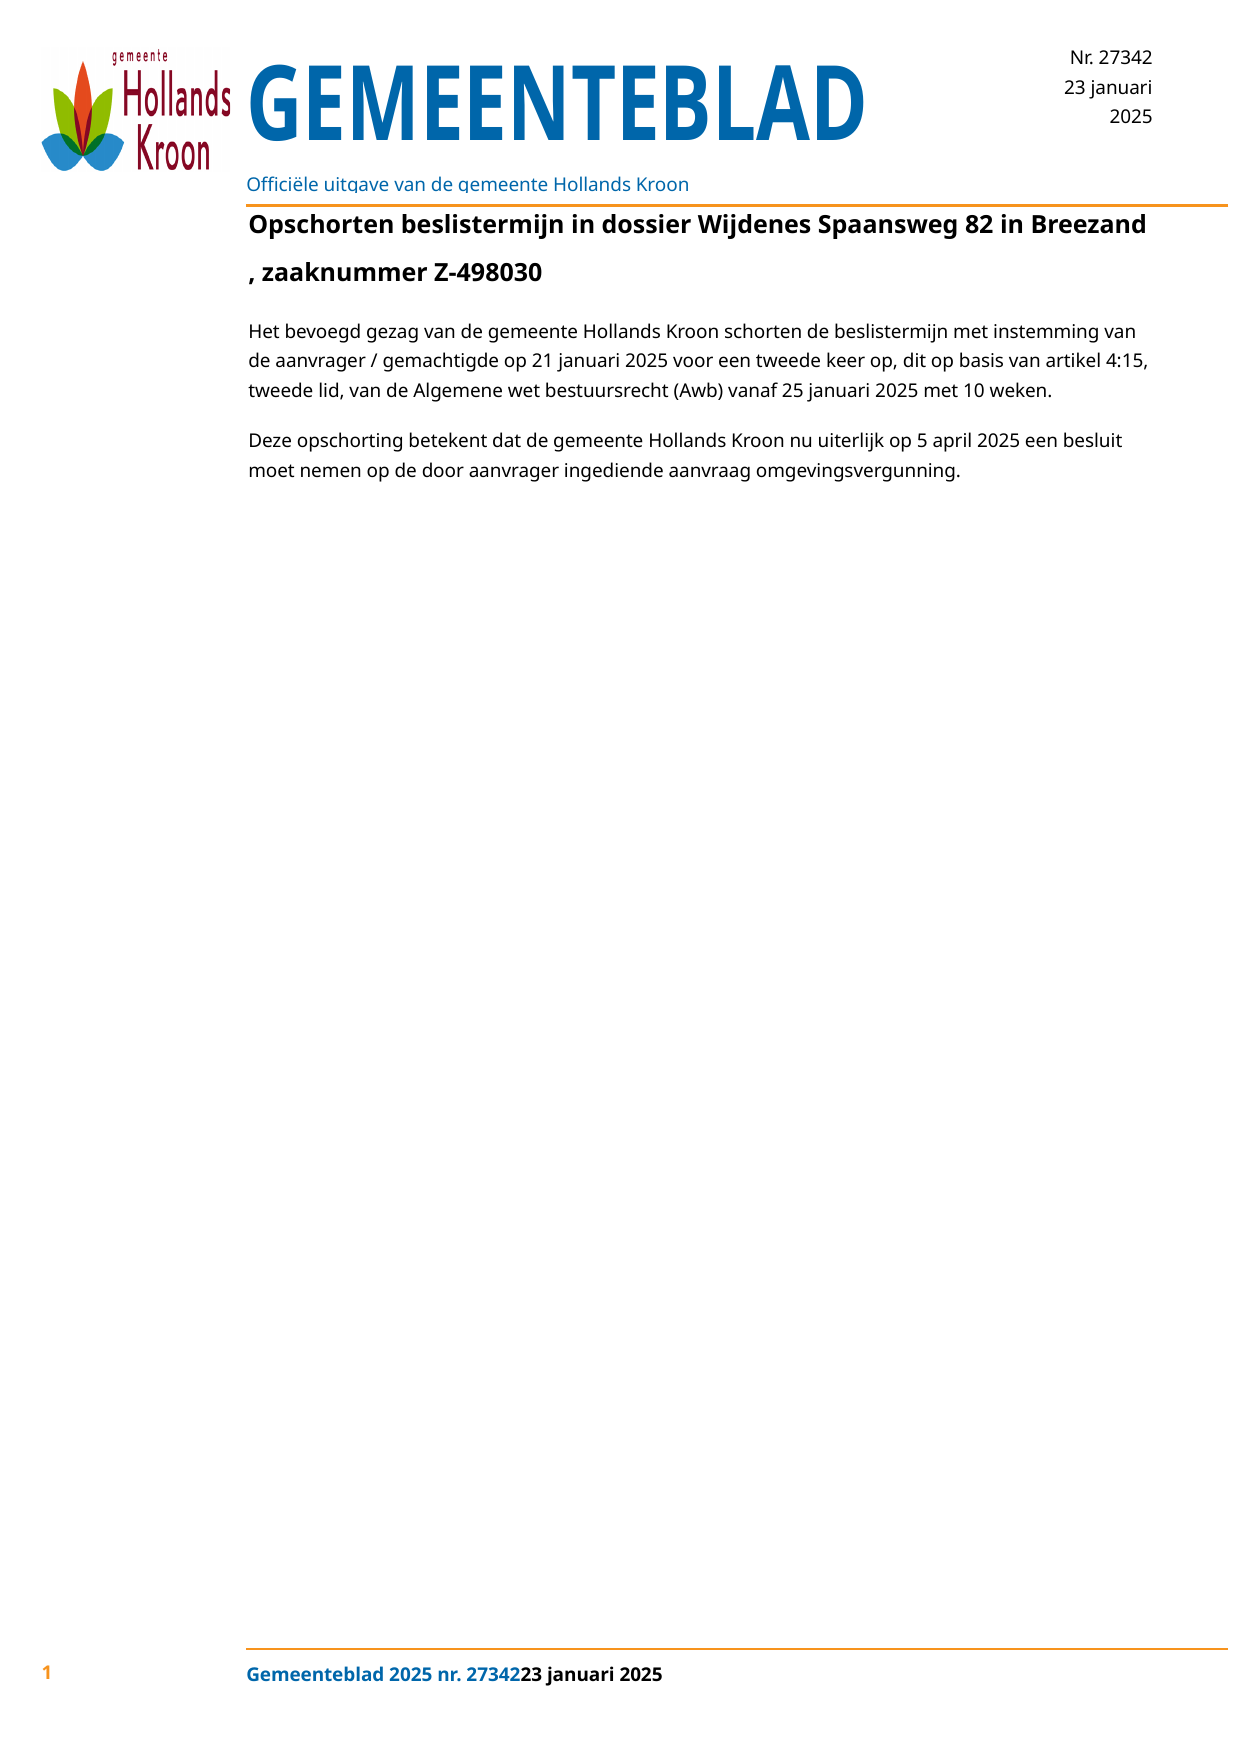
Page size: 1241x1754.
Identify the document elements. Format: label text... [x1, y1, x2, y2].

text Opschorten beslistermijn in dossier Wijdenes Spaansweg 82 in Breezand , zaaknummer Z-498030 [248, 207, 1152, 288]
text Deze opschorting betekent dat de gemeente Hollands Kroon nu uiterlijk op 5 april 2025 een besluit moet nemen op de door aanvrager ingediende aanvraag omgevingsvergunning. [248, 427, 1152, 483]
text Het bevoegd gezag van de gemeente Hollands Kroon schorten de beslistermijn met instemming van de aanvrager / gemachtigde op 21 januari 2025 voor een tweede keer op, dit op basis van artikel 4:15, tweede lid, van de Algemene wet bestuursrecht (Awb) vanaf 25 januari 2025 met 10 weken. [248, 318, 1152, 403]
picture [41, 47, 231, 172]
